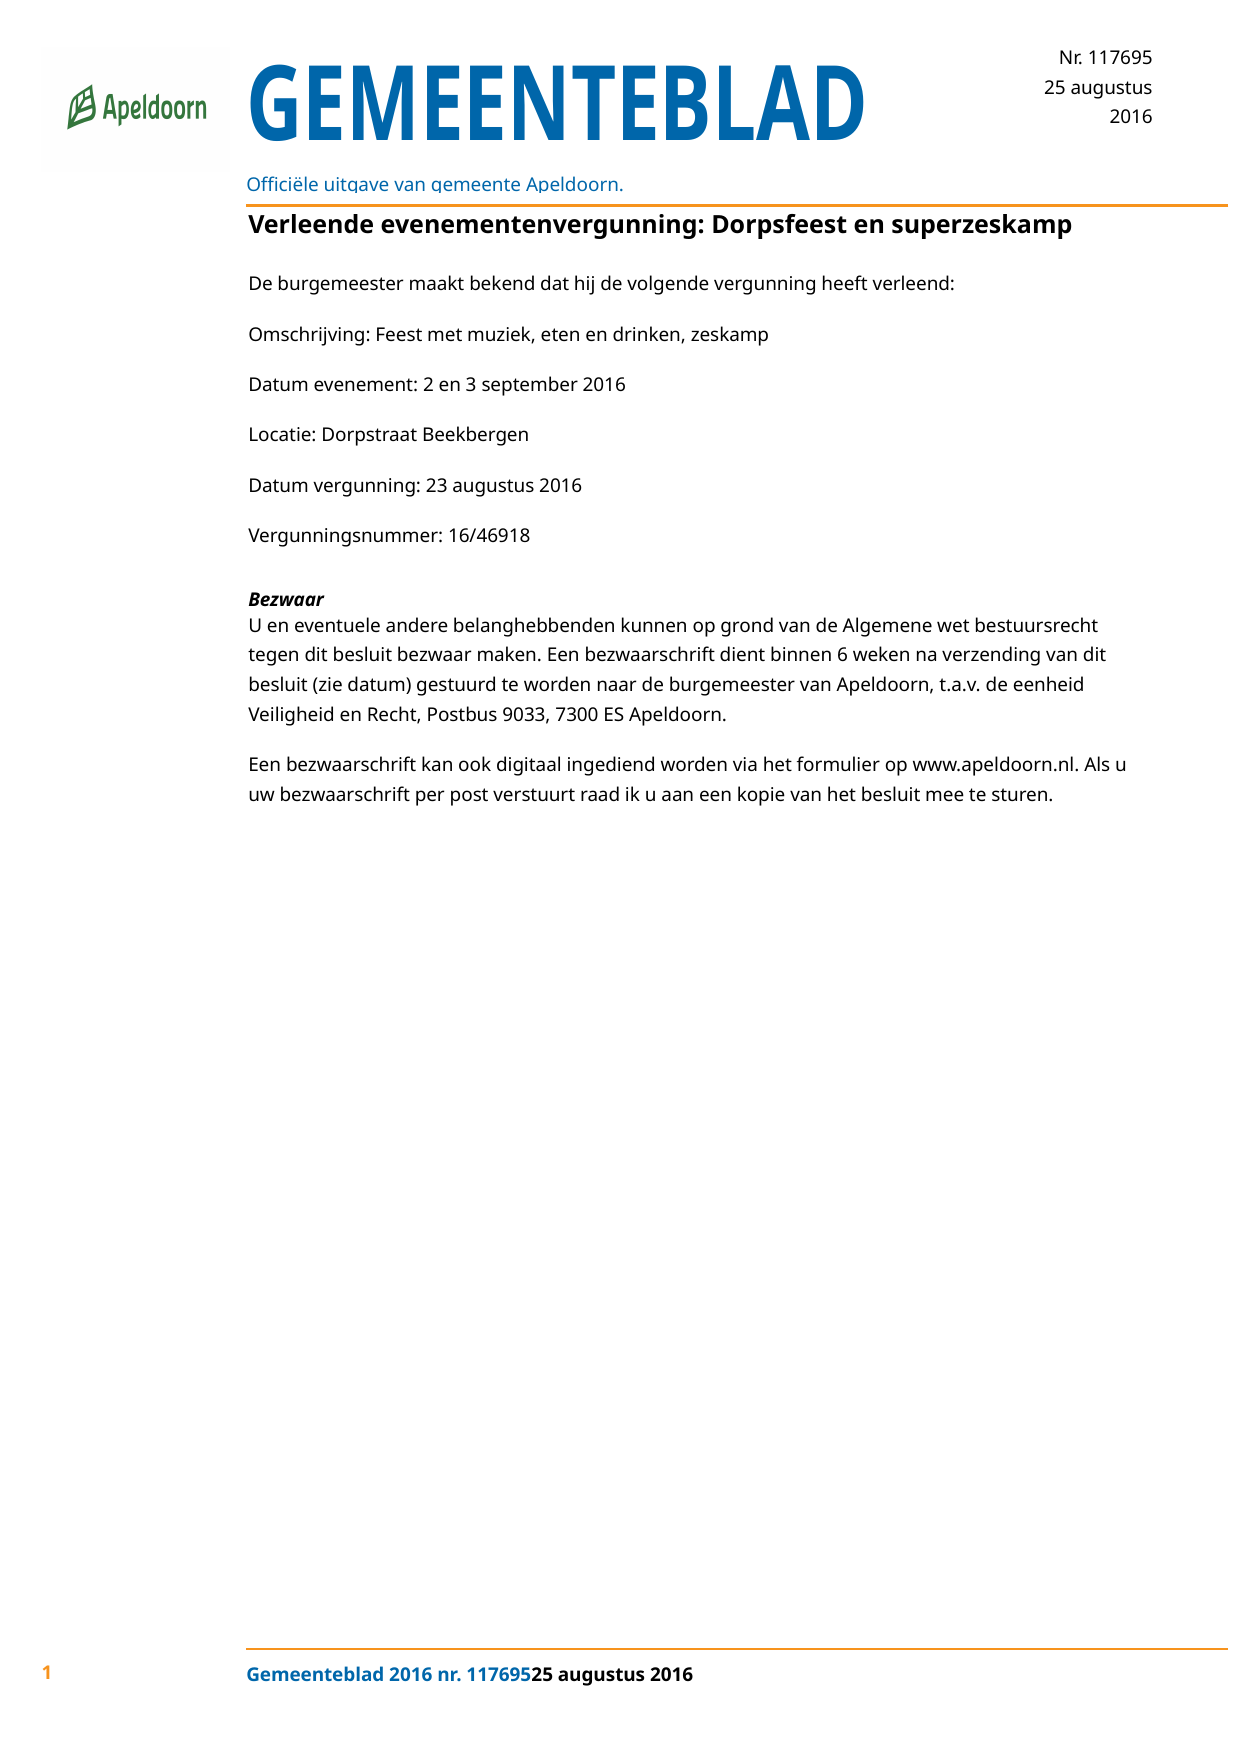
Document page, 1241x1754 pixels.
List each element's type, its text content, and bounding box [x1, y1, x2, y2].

text Verleende evenementenvergunning: Dorpsfeest en superzeskamp [248, 207, 1152, 241]
text Datum evenement: 2 en 3 september 2016 [248, 371, 1152, 397]
text De burgemeester maakt bekend dat hij de volgende vergunning heeft verleend: [248, 270, 1152, 296]
picture [41, 47, 231, 172]
text Bezwaar [248, 586, 1152, 612]
text Vergunningsnummer: 16/46918 [248, 522, 1152, 548]
text U en eventuele andere belanghebbenden kunnen op grond van de Algemene wet bestuursrecht tegen dit besluit bezwaar maken. Een bezwaarschrift dient binnen 6 weken na verzending van dit besluit (zie datum) gestuurd te worden naar de burgemeester van Apeldoorn, t.a.v. de eenheid Veiligheid en Recht, Postbus 9033, 7300 ES Apeldoorn. [248, 612, 1152, 727]
text Omschrijving: Feest met muziek, eten en drinken, zeskamp [248, 321, 1152, 346]
text Locatie: Dorpstraat Beekbergen [248, 422, 1152, 447]
text Een bezwaarschrift kan ook digitaal ingediend worden via het formulier op www.apeldoorn.nl. Als u uw bezwaarschrift per post verstuurt raad ik u aan een kopie van het besluit mee te sturen. [248, 751, 1152, 807]
text Datum vergunning: 23 augustus 2016 [248, 472, 1152, 498]
